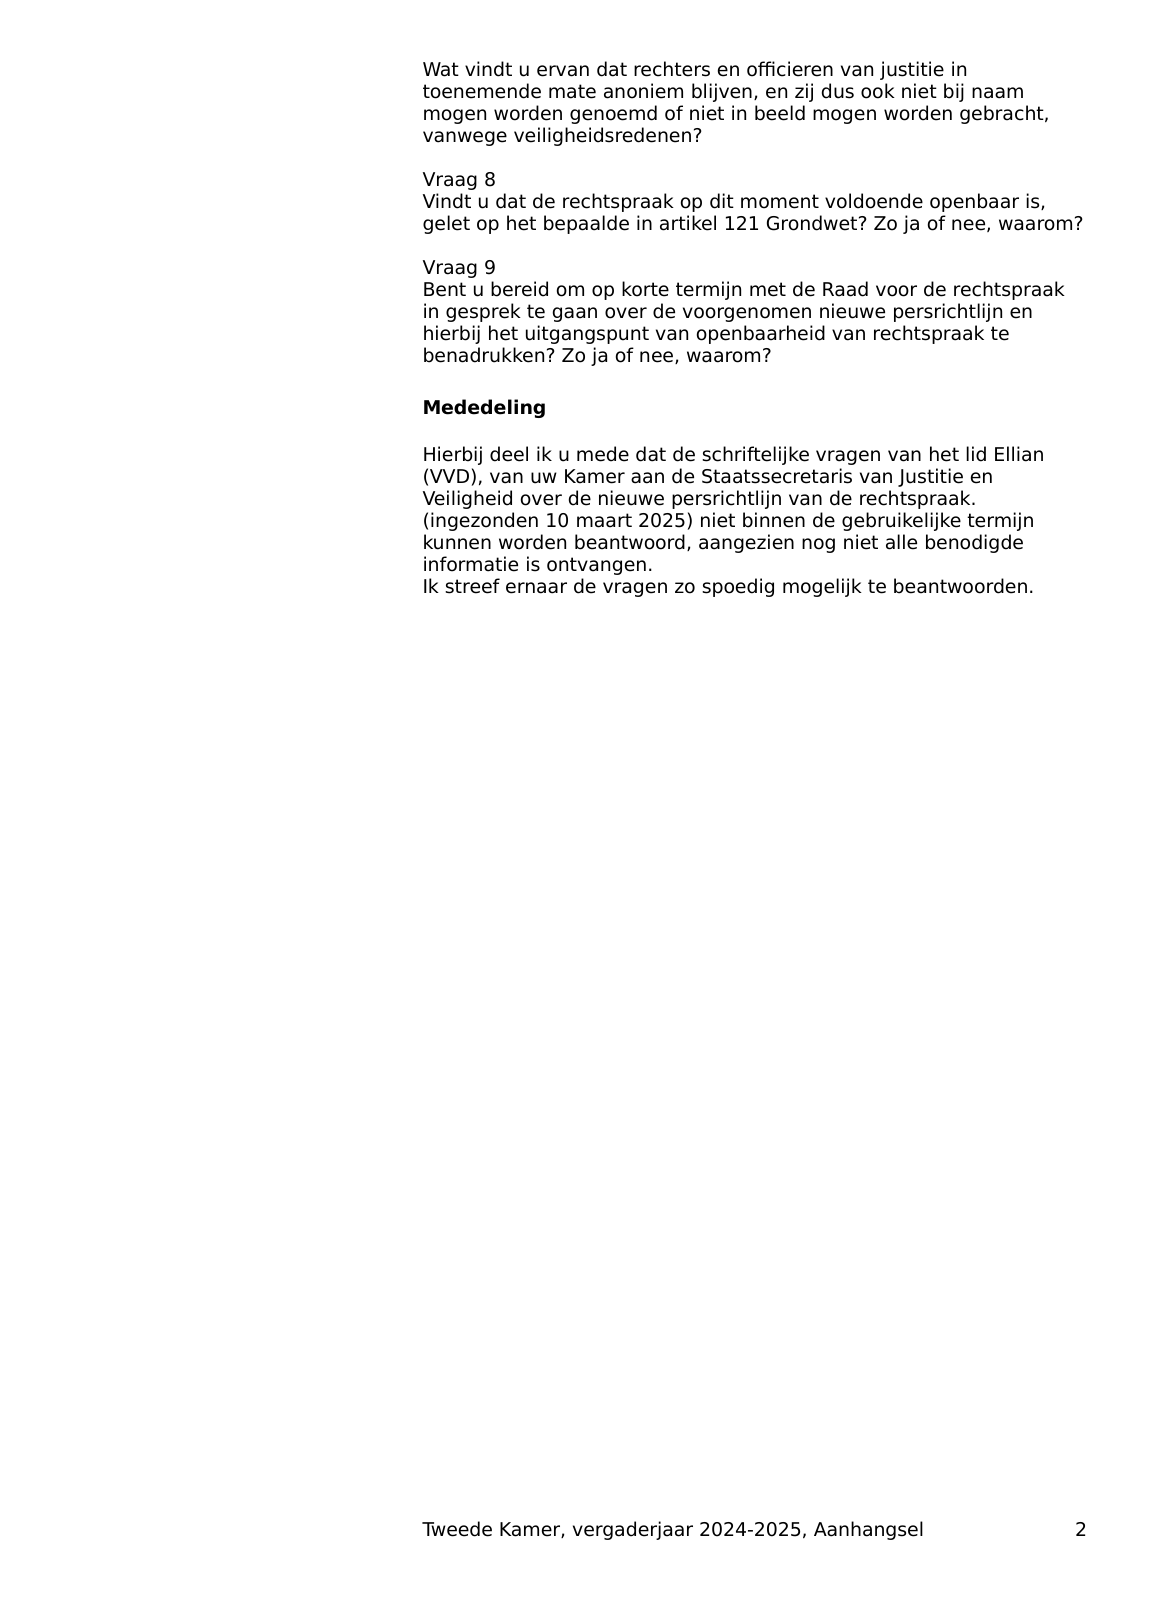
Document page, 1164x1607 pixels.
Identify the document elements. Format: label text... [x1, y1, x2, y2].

text Vraag 9 [422, 257, 1087, 279]
text Vraag 8 [422, 169, 1087, 191]
text Wat vindt u ervan dat rechters en officieren van justitie in toenemende mate anoniem blijven, en zij dus ook niet bij naam mogen worden genoemd of niet in beeld mogen worden gebracht, vanwege veiligheidsredenen? [422, 59, 1087, 147]
subtitle Mededeling [422, 397, 1087, 419]
text Bent u bereid om op korte termijn met de Raad voor de rechtspraak in gesprek te gaan over de voorgenomen nieuwe persrichtlijn en hierbij het uitgangspunt van openbaarheid van rechtspraak te benadrukken? Zo ja of nee, waarom? [422, 279, 1087, 367]
text Hierbij deel ik u mede dat de schriftelijke vragen van het lid Ellian (VVD), van uw Kamer aan de Staatssecretaris van Justitie en Veiligheid over de nieuwe persrichtlijn van de rechtspraak. (ingezonden 10 maart 2025) niet binnen de gebruikelijke termijn kunnen worden beantwoord, aangezien nog niet alle benodigde informatie is ontvangen. [422, 444, 1087, 576]
text Ik streef ernaar de vragen zo spoedig mogelijk te beantwoorden. [422, 576, 1087, 598]
text Vindt u dat de rechtspraak op dit moment voldoende openbaar is, gelet op het bepaalde in artikel 121 Grondwet? Zo ja of nee, waarom? [422, 191, 1087, 235]
